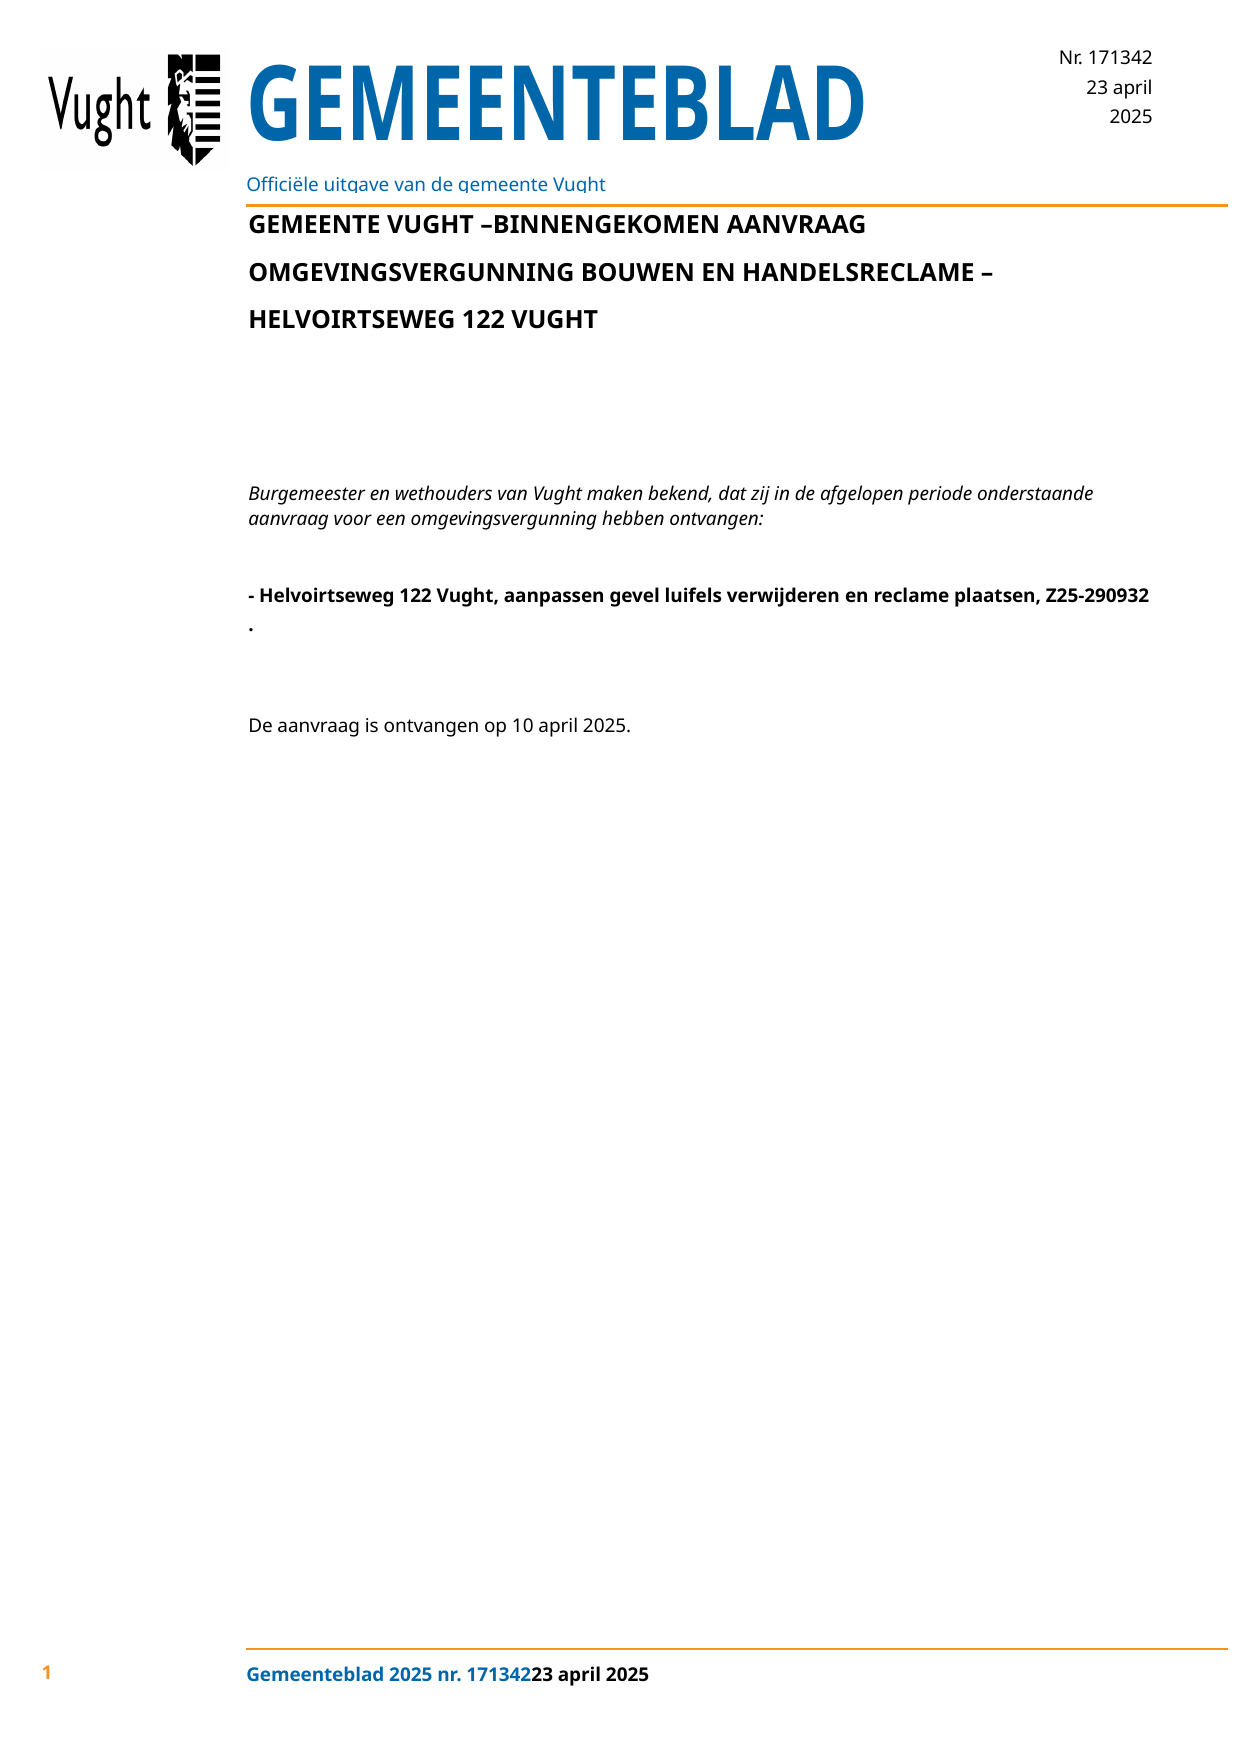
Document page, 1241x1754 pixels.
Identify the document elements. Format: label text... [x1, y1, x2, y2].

text De aanvraag is ontvangen op 10 april 2025. [248, 712, 1152, 738]
picture [41, 47, 231, 172]
text - Helvoirtseweg 122 Vught, aanpassen gevel luifels verwijderen en reclame plaatsen, Z25-290932 . [248, 582, 1152, 637]
text Burgemeester en wethouders van Vught maken bekend, dat zij in de afgelopen periode onderstaande aanvraag voor een omgevingsvergunning hebben ontvangen: [248, 480, 1152, 531]
text GEMEENTE VUGHT –BINNENGEKOMEN AANVRAAG OMGEVINGSVERGUNNING BOUWEN EN HANDELSRECLAME – HELVOIRTSEWEG 122 VUGHT [248, 207, 1152, 336]
